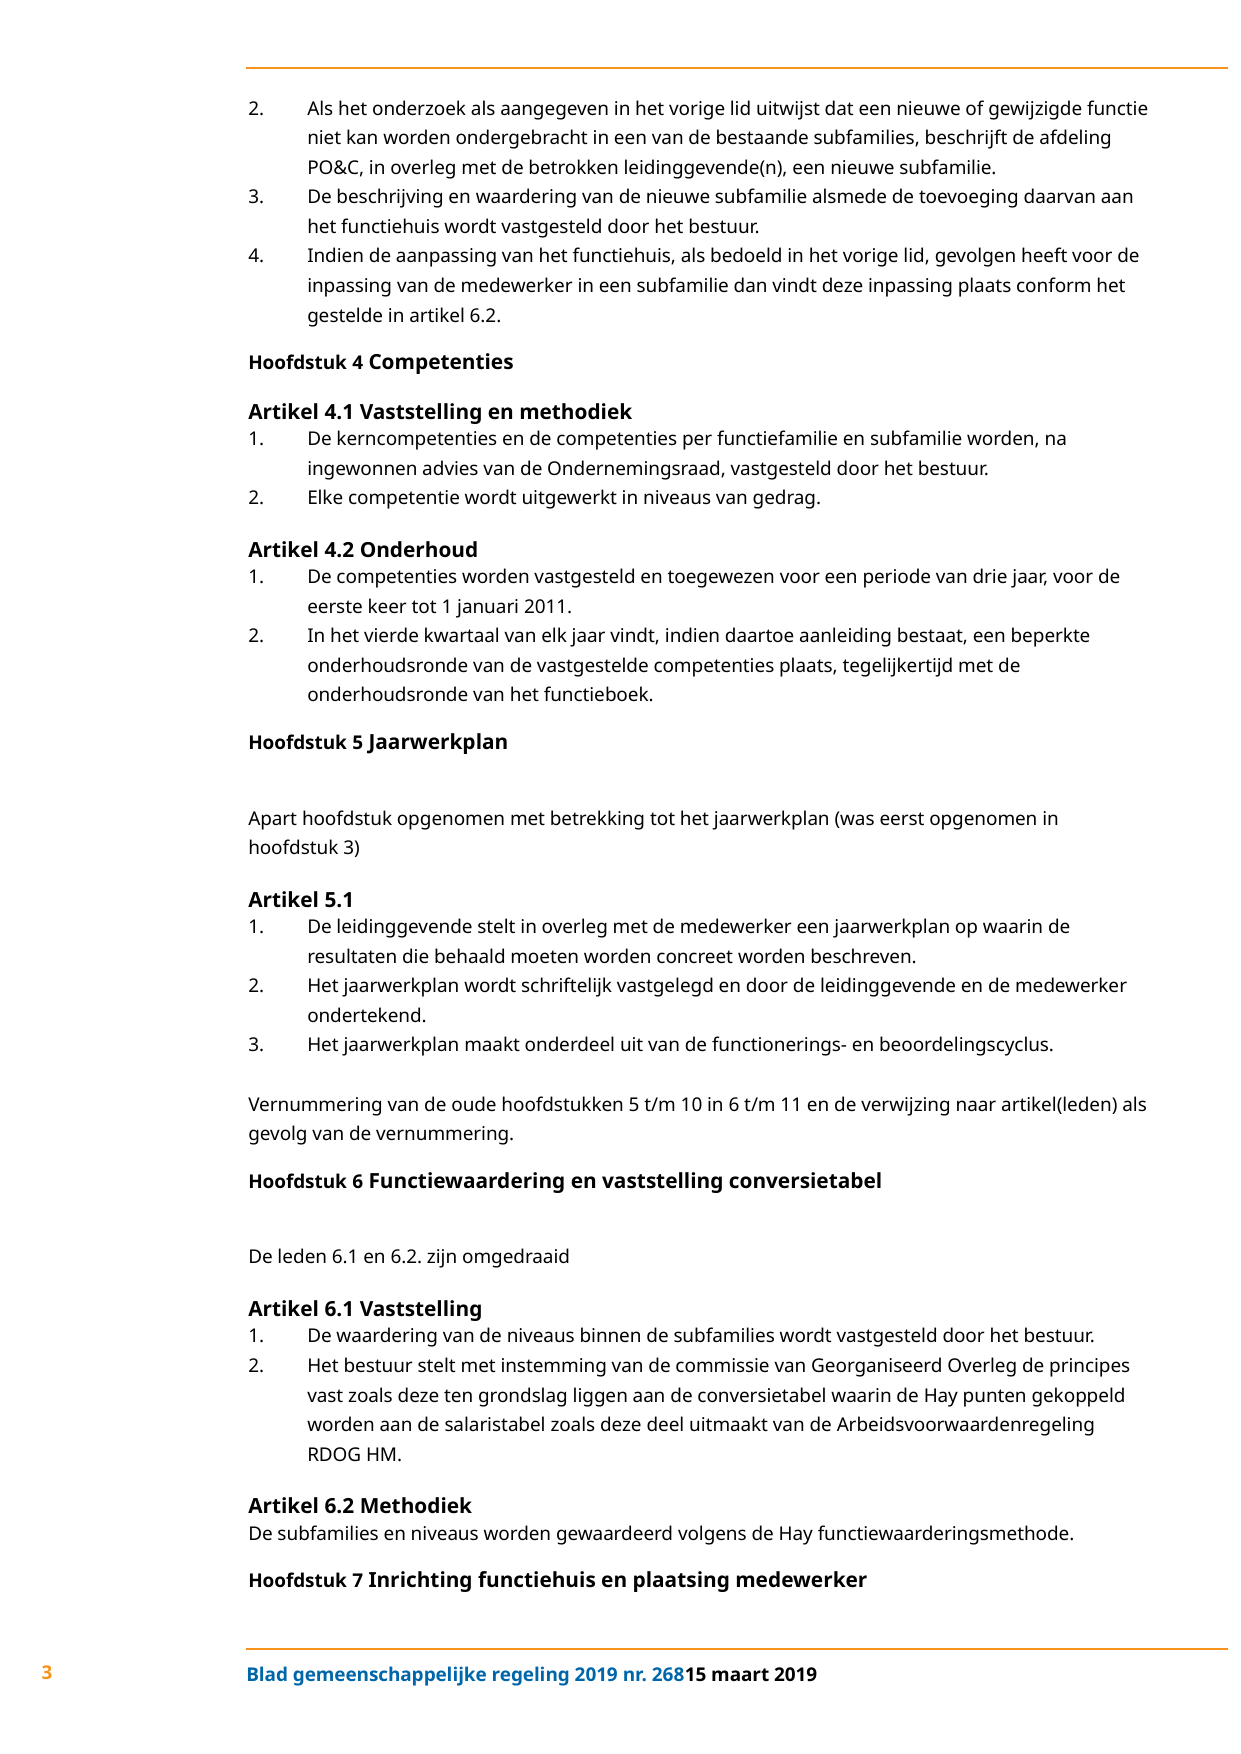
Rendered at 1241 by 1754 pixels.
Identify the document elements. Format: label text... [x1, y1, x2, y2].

text Hoofdstuk 6 Functiewaardering en vaststelling conversietabel [248, 1166, 1152, 1194]
list De kerncompetenties en de competenties per functiefamilie en subfamilie worden, na ingewonnen advies van de Ondernemingsraad, vastgesteld door het bestuur. [248, 425, 1152, 481]
list Het jaarwerkplan maakt onderdeel uit van de functionerings- en beoordelingscyclus. [248, 1032, 1152, 1057]
list Elke competentie wordt uitgewerkt in niveaus van gedrag. [248, 484, 1152, 510]
list Het jaarwerkplan wordt schriftelijk vastgelegd en door de leidinggevende en de medewerker ondertekend. [248, 972, 1152, 1028]
text Vernummering van de oude hoofdstukken 5 t/m 10 in 6 t/m 11 en de verwijzing naar artikel(leden) als gevolg van de vernummering. [248, 1091, 1152, 1146]
list De waardering van de niveaus binnen de subfamilies wordt vastgesteld door het bestuur. [248, 1323, 1152, 1348]
text Hoofdstuk 5 Jaarwerkplan [248, 727, 1152, 756]
text Artikel 4.1 Vaststelling en methodiek [248, 397, 1152, 425]
picture [41, 47, 231, 172]
text Hoofdstuk 7 Inrichting functiehuis en plaatsing medewerker [248, 1565, 1152, 1594]
list De competenties worden vastgesteld en toegewezen voor een periode van drie jaar, voor de eerste keer tot 1 januari 2011. [248, 563, 1152, 618]
text De subfamilies en niveaus worden gewaardeerd volgens de Hay functiewaarderingsmethode. [248, 1520, 1152, 1546]
list In het vierde kwartaal van elk jaar vindt, indien daartoe aanleiding bestaat, een beperkte onderhoudsronde van de vastgestelde competenties plaats, tegelijkertijd met de onderhoudsronde van het functieboek. [248, 622, 1152, 707]
list Indien de aanpassing van het functiehuis, als bedoeld in het vorige lid, gevolgen heeft voor de inpassing van de medewerker in een subfamilie dan vindt deze inpassing plaats conform het gestelde in artikel 6.2. [248, 243, 1152, 328]
list De leidinggevende stelt in overleg met de medewerker een jaarwerkplan op waarin de resultaten die behaald moeten worden concreet worden beschreven. [248, 913, 1152, 969]
text Apart hoofdstuk opgenomen met betrekking tot het jaarwerkplan (was eerst opgenomen in hoofdstuk 3) [248, 805, 1152, 860]
list De beschrijving en waardering van de nieuwe subfamilie alsmede de toevoeging daarvan aan het functiehuis wordt vastgesteld door het bestuur. [248, 183, 1152, 239]
text Hoofdstuk 4 Competenties [248, 347, 1152, 376]
list Het bestuur stelt met instemming van de commissie van Georganiseerd Overleg de principes vast zoals deze ten grondslag liggen aan de conversietabel waarin de Hay punten gekoppeld worden aan de salaristabel zoals deze deel uitmaakt van de Arbeidsvoorwaardenregeling RDOG HM. [248, 1352, 1152, 1467]
list Als het onderzoek als aangegeven in het vorige lid uitwijst dat een nieuwe of gewijzigde functie niet kan worden ondergebracht in een van de bestaande subfamilies, beschrijft de afdeling PO&C, in overleg met de betrokken leidinggevende(n), een nieuwe subfamilie. [248, 95, 1152, 180]
text Artikel 4.2 Onderhoud [248, 535, 1152, 563]
text Artikel 6.2 Methodiek [248, 1491, 1152, 1520]
text Artikel 6.1 Vaststelling [248, 1294, 1152, 1323]
text De leden 6.1 en 6.2. zijn omgedraaid [248, 1244, 1152, 1269]
text Artikel 5.1 [248, 885, 1152, 913]
